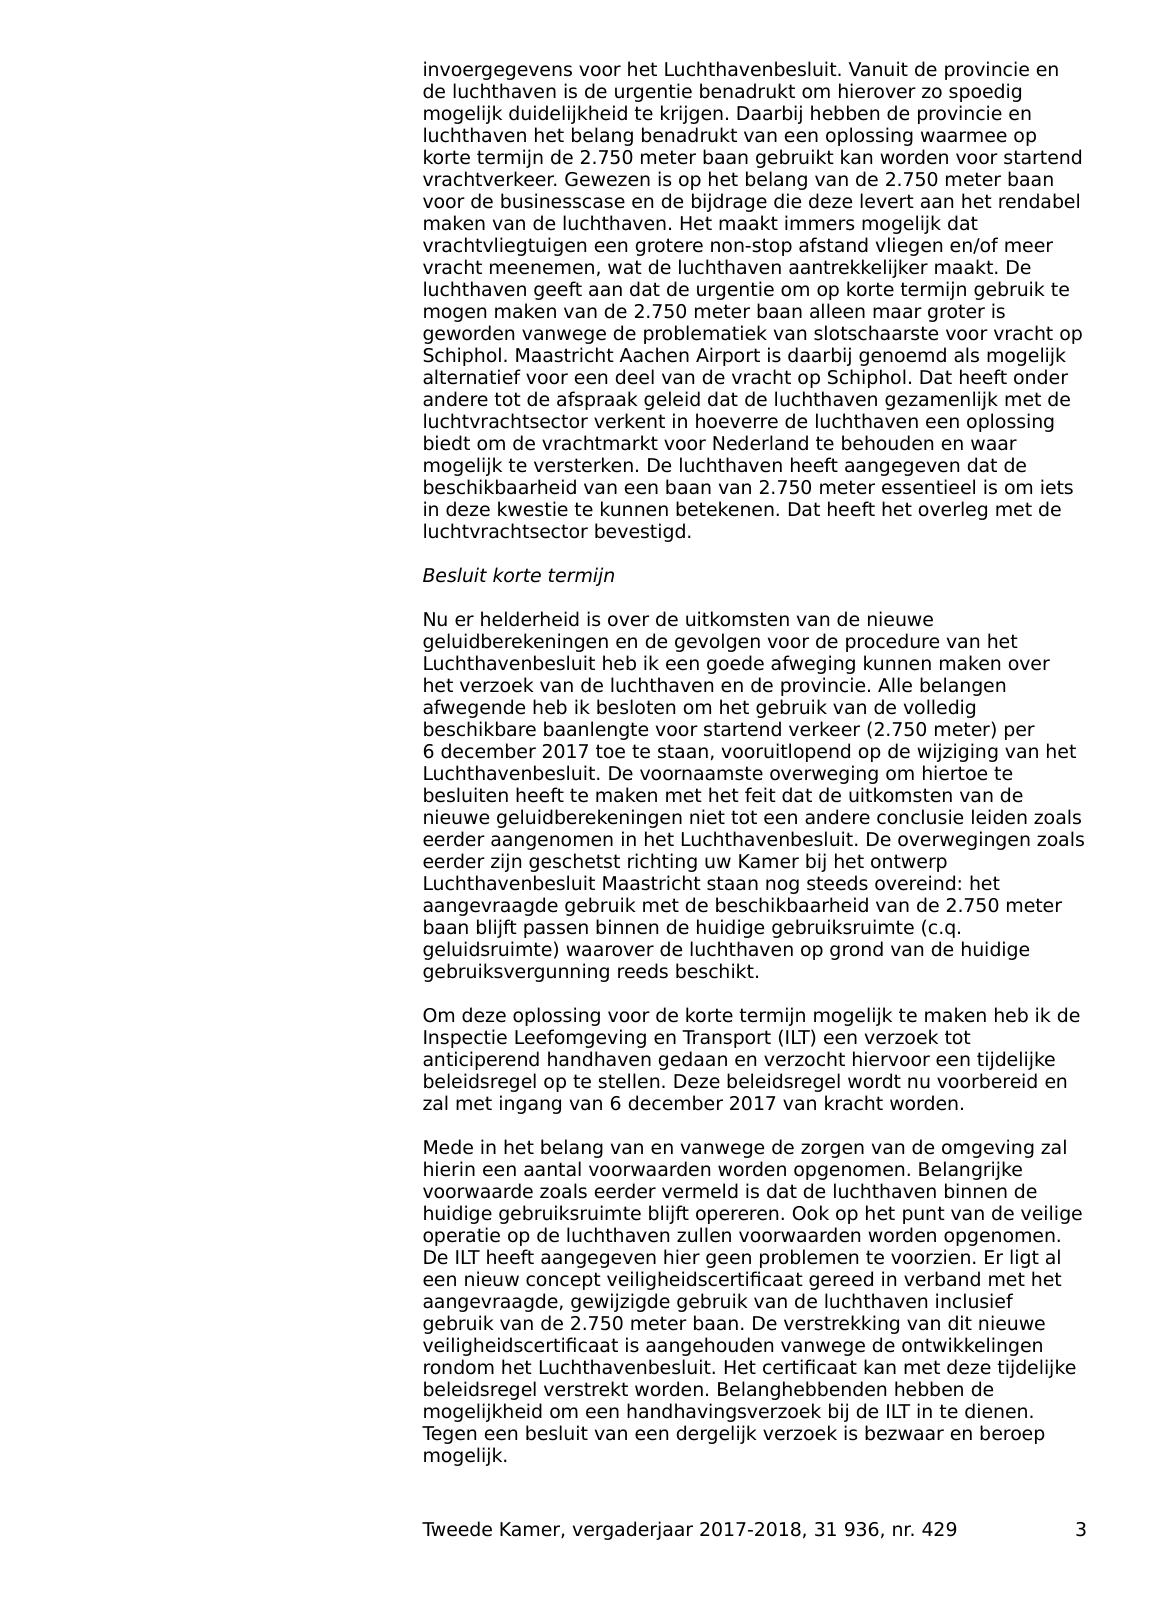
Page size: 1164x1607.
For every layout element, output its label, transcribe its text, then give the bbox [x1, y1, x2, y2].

text Mede in het belang van en vanwege de zorgen van de omgeving zal hierin een aantal voorwaarden worden opgenomen. Belangrijke voorwaarde zoals eerder vermeld is dat de luchthaven binnen de huidige gebruiksruimte blijft opereren. Ook op het punt van de veilige operatie op de luchthaven zullen voorwaarden worden opgenomen. De ILT heeft aangegeven hier geen problemen te voorzien. Er ligt al een nieuw concept veiligheidscertificaat gereed in verband met het aangevraagde, gewijzigde gebruik van de luchthaven inclusief gebruik van de 2.750 meter baan. De verstrekking van dit nieuwe veiligheidscertificaat is aangehouden vanwege de ontwikkelingen rondom het Luchthavenbesluit. Het certificaat kan met deze tijdelijke beleidsregel verstrekt worden. Belanghebbenden hebben de mogelijkheid om een handhavingsverzoek bij de ILT in te dienen. Tegen een besluit van een dergelijk verzoek is bezwaar en beroep mogelijk. [422, 1137, 1087, 1467]
text Om deze oplossing voor de korte termijn mogelijk te maken heb ik de Inspectie Leefomgeving en Transport (ILT) een verzoek tot anticiperend handhaven gedaan en verzocht hiervoor een tijdelijke beleidsregel op te stellen. Deze beleidsregel wordt nu voorbereid en zal met ingang van 6 december 2017 van kracht worden. [422, 1005, 1087, 1115]
text invoergegevens voor het Luchthavenbesluit. Vanuit de provincie en de luchthaven is de urgentie benadrukt om hierover zo spoedig mogelijk duidelijkheid te krijgen. Daarbij hebben de provincie en luchthaven het belang benadrukt van een oplossing waarmee op korte termijn de 2.750 meter baan gebruikt kan worden voor startend vrachtverkeer. Gewezen is op het belang van de 2.750 meter baan voor de businesscase en de bijdrage die deze levert aan het rendabel maken van de luchthaven. Het maakt immers mogelijk dat vrachtvliegtuigen een grotere non-stop afstand vliegen en/of meer vracht meenemen, wat de luchthaven aantrekkelijker maakt. De luchthaven geeft aan dat de urgentie om op korte termijn gebruik te mogen maken van de 2.750 meter baan alleen maar groter is geworden vanwege de problematiek van slotschaarste voor vracht op Schiphol. Maastricht Aachen Airport is daarbij genoemd als mogelijk alternatief voor een deel van de vracht op Schiphol. Dat heeft onder andere tot de afspraak geleid dat de luchthaven gezamenlijk met de luchtvrachtsector verkent in hoeverre de luchthaven een oplossing biedt om de vrachtmarkt voor Nederland te behouden en waar mogelijk te versterken. De luchthaven heeft aangegeven dat de beschikbaarheid van een baan van 2.750 meter essentieel is om iets in deze kwestie te kunnen betekenen. Dat heeft het overleg met de luchtvrachtsector bevestigd. [422, 59, 1087, 543]
text Nu er helderheid is over de uitkomsten van de nieuwe geluidberekeningen en de gevolgen voor de procedure van het Luchthavenbesluit heb ik een goede afweging kunnen maken over het verzoek van de luchthaven en de provincie. Alle belangen afwegende heb ik besloten om het gebruik van de volledig beschikbare baanlengte voor startend verkeer (2.750 meter) per 6 december 2017 toe te staan, vooruitlopend op de wijziging van het Luchthavenbesluit. De voornaamste overweging om hiertoe te besluiten heeft te maken met het feit dat de uitkomsten van de nieuwe geluidberekeningen niet tot een andere conclusie leiden zoals eerder aangenomen in het Luchthavenbesluit. De overwegingen zoals eerder zijn geschetst richting uw Kamer bij het ontwerp Luchthavenbesluit Maastricht staan nog steeds overeind: het aangevraagde gebruik met de beschikbaarheid van de 2.750 meter baan blijft passen binnen de huidige gebruiksruimte (c.q. geluidsruimte) waarover de luchthaven op grond van de huidige gebruiksvergunning reeds beschikt. [422, 609, 1087, 983]
subtitle Besluit korte termijn [422, 565, 1087, 587]
